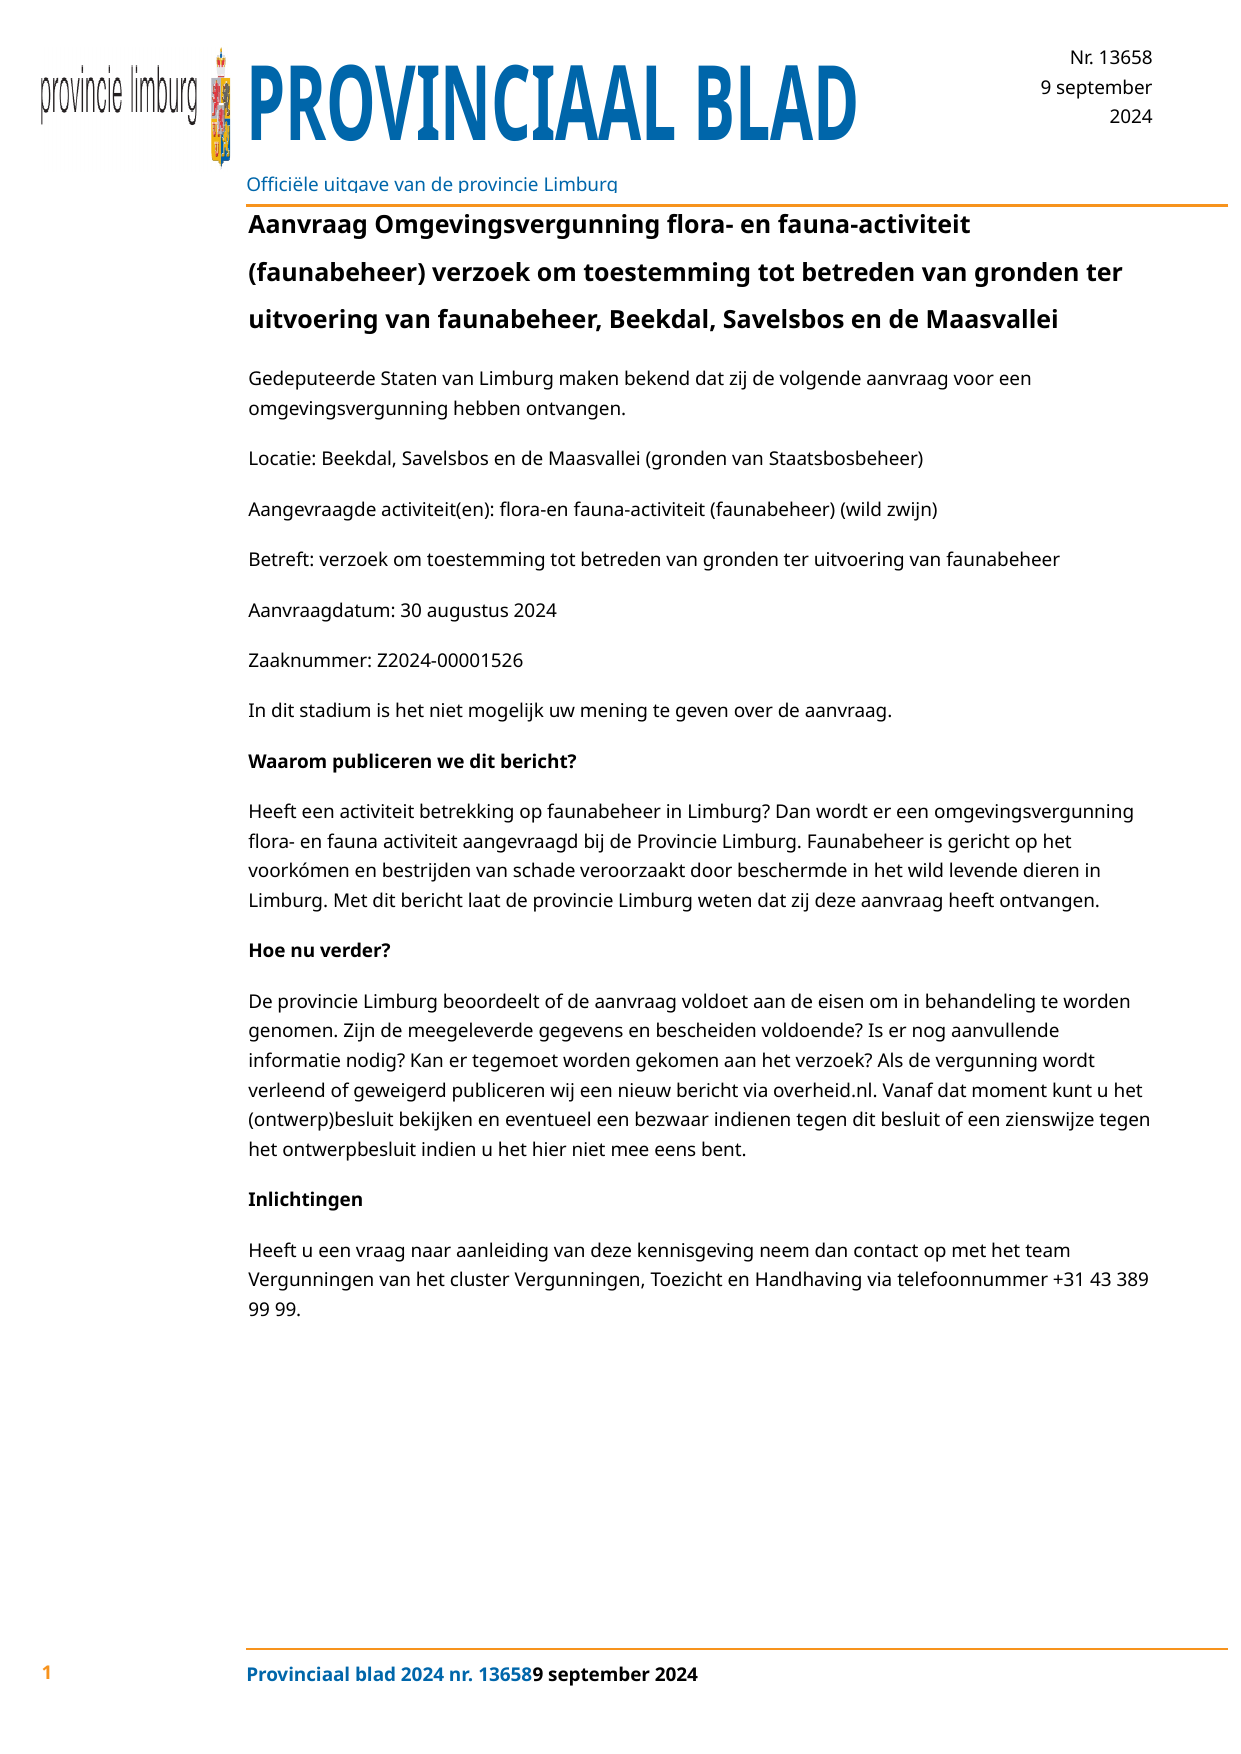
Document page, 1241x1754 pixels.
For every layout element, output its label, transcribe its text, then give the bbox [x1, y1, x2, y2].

text Aanvraag Omgevingsvergunning flora- en fauna-activiteit (faunabeheer) verzoek om toestemming tot betreden van gronden ter uitvoering van faunabeheer, Beekdal, Savelsbos en de Maasvallei [248, 207, 1152, 336]
text Inlichtingen [248, 1186, 1152, 1212]
text Aanvraagdatum: 30 augustus 2024 [248, 597, 1152, 622]
text Aangevraagde activiteit(en): flora-en fauna-activiteit (faunabeheer) (wild zwijn) [248, 496, 1152, 522]
text Betreft: verzoek om toestemming tot betreden van gronden ter uitvoering van faunabeheer [248, 546, 1152, 572]
text De provincie Limburg beoordeelt of de aanvraag voldoet aan de eisen om in behandeling te worden genomen. Zijn de meegeleverde gegevens en bescheiden voldoende? Is er nog aanvullende informatie nodig? Kan er tegemoet worden gekomen aan het verzoek? Als de vergunning wordt verleend of geweigerd publiceren wij een nieuw bericht via overheid.nl. Vanaf dat moment kunt u het (ontwerp)besluit bekijken en eventueel een bezwaar indienen tegen dit besluit of een zienswijze tegen het ontwerpbesluit indien u het hier niet mee eens bent. [248, 988, 1152, 1162]
text Hoe nu verder? [248, 938, 1152, 963]
text Zaaknummer: Z2024-00001526 [248, 647, 1152, 673]
text Heeft een activiteit betrekking op faunabeheer in Limburg? Dan wordt er een omgevingsvergunning flora- en fauna activiteit aangevraagd bij de Provincie Limburg. Faunabeheer is gericht op het voorkómen en bestrijden van schade veroorzaakt door beschermde in het wild levende dieren in Limburg. Met dit bericht laat de provincie Limburg weten dat zij deze aanvraag heeft ontvangen. [248, 798, 1152, 913]
text Heeft u een vraag naar aanleiding van deze kennisgeving neem dan contact op met het team Vergunningen van het cluster Vergunningen, Toezicht en Handhaving via telefoonnummer +31 43 389 99 99. [248, 1237, 1152, 1322]
text In dit stadium is het niet mogelijk uw mening te geven over de aanvraag. [248, 698, 1152, 723]
text Gedeputeerde Staten van Limburg maken bekend dat zij de volgende aanvraag voor een omgevingsvergunning hebben ontvangen. [248, 366, 1152, 421]
text Locatie: Beekdal, Savelsbos en de Maasvallei (gronden van Staatsbosbeheer) [248, 446, 1152, 471]
text Waarom publiceren we dit bericht? [248, 748, 1152, 774]
picture [41, 47, 231, 172]
